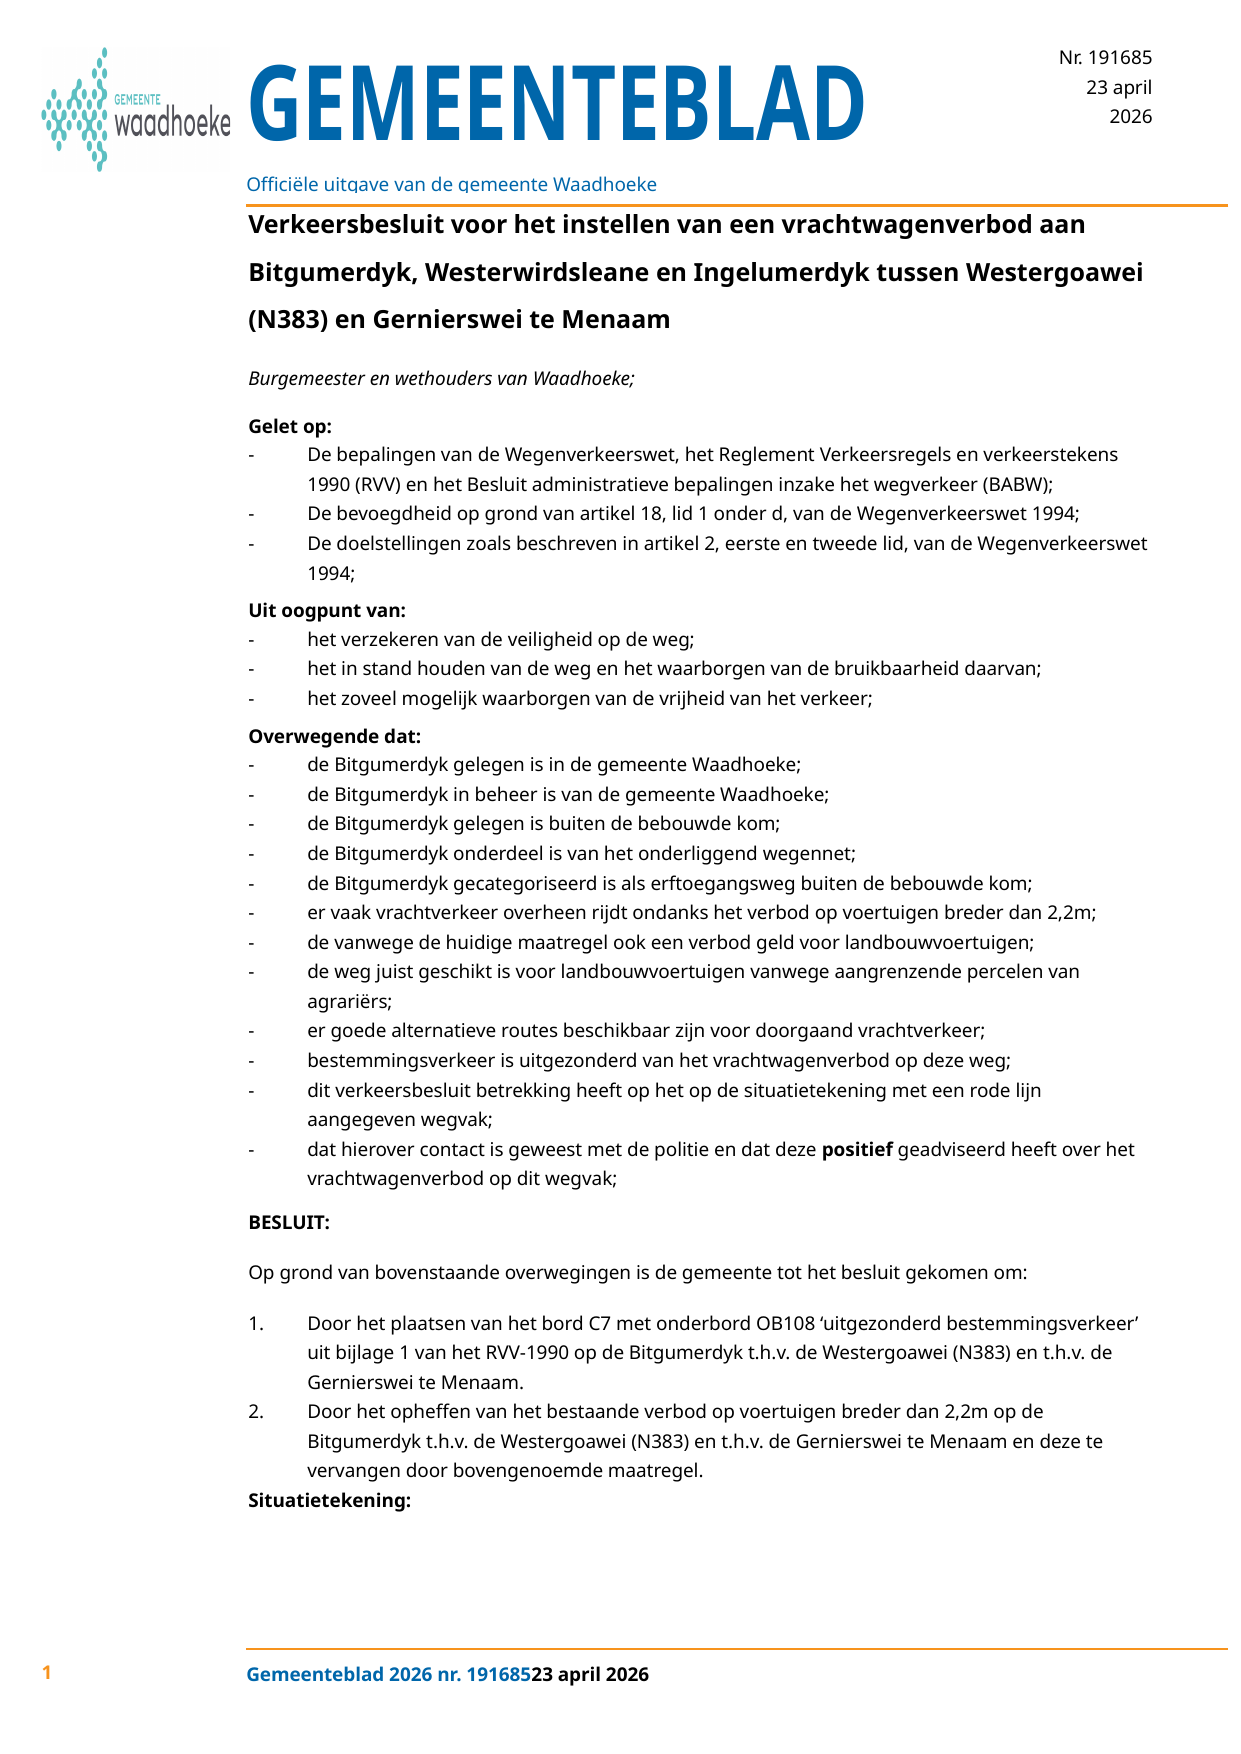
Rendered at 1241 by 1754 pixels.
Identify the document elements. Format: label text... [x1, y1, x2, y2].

list dat hierover contact is geweest met de politie en dat deze positief geadviseerd heeft over het vrachtwagenverbod op dit wegvak; [248, 1136, 1152, 1191]
list De doelstellingen zoals beschreven in artikel 2, eerste en tweede lid, van de Wegenverkeerswet 1994; [248, 530, 1152, 586]
picture [41, 47, 231, 172]
text Gelet op: [248, 413, 1152, 439]
list dit verkeersbesluit betrekking heeft op het op de situatietekening met een rode lijn aangegeven wegvak; [248, 1077, 1152, 1132]
list De bevoegdheid op grond van artikel 18, lid 1 onder d, van de Wegenverkeerswet 1994; [248, 501, 1152, 526]
text Overwegende dat: [248, 723, 1152, 749]
list bestemmingsverkeer is uitgezonderd van het vrachtwagenverbod op deze weg; [248, 1047, 1152, 1073]
list de Bitgumerdyk gelegen is in de gemeente Waadhoeke; [248, 751, 1152, 777]
list De bepalingen van de Wegenverkeerswet, het Reglement Verkeersregels en verkeerstekens 1990 (RVV) en het Besluit administratieve bepalingen inzake het wegverkeer (BABW); [248, 441, 1152, 497]
list de Bitgumerdyk gecategoriseerd is als erftoegangsweg buiten de bebouwde kom; [248, 870, 1152, 896]
list Door het plaatsen van het bord C7 met onderbord OB108 ‘uitgezonderd bestemmingsverkeer’ uit bijlage 1 van het RVV-1990 op de Bitgumerdyk t.h.v. de Westergoawei (N383) en t.h.v. de Gernierswei te Menaam. [248, 1310, 1152, 1394]
text BESLUIT: [248, 1209, 1152, 1234]
text Situatietekening: [248, 1487, 1152, 1513]
list de vanwege de huidige maatregel ook een verbod geld voor landbouwvoertuigen; [248, 929, 1152, 955]
list de Bitgumerdyk in beheer is van de gemeente Waadhoeke; [248, 781, 1152, 807]
text Op grond van bovenstaande overwegingen is de gemeente tot het besluit gekomen om: [248, 1259, 1152, 1285]
list het zoveel mogelijk waarborgen van de vrijheid van het verkeer; [248, 685, 1152, 711]
text Verkeersbesluit voor het instellen van een vrachtwagenverbod aan Bitgumerdyk, Westerwirdsleane en Ingelumerdyk tussen Westergoawei (N383) en Gernierswei te Menaam [248, 207, 1152, 336]
list het in stand houden van de weg en het waarborgen van de bruikbaarheid daarvan; [248, 656, 1152, 681]
text Burgemeester en wethouders van Waadhoeke; [248, 366, 1152, 391]
list de Bitgumerdyk onderdeel is van het onderliggend wegennet; [248, 840, 1152, 866]
text Uit oogpunt van: [248, 598, 1152, 623]
list er vaak vrachtverkeer overheen rijdt ondanks het verbod op voertuigen breder dan 2,2m; [248, 899, 1152, 925]
list Door het opheffen van het bestaande verbod op voertuigen breder dan 2,2m op de Bitgumerdyk t.h.v. de Westergoawei (N383) en t.h.v. de Gernierswei te Menaam en deze te vervangen door bovengenoemde maatregel. [248, 1398, 1152, 1483]
list er goede alternatieve routes beschikbaar zijn voor doorgaand vrachtverkeer; [248, 1018, 1152, 1043]
list de Bitgumerdyk gelegen is buiten de bebouwde kom; [248, 811, 1152, 836]
list de weg juist geschikt is voor landbouwvoertuigen vanwege aangrenzende percelen van agrariërs; [248, 958, 1152, 1014]
list het verzekeren van de veiligheid op de weg; [248, 626, 1152, 652]
